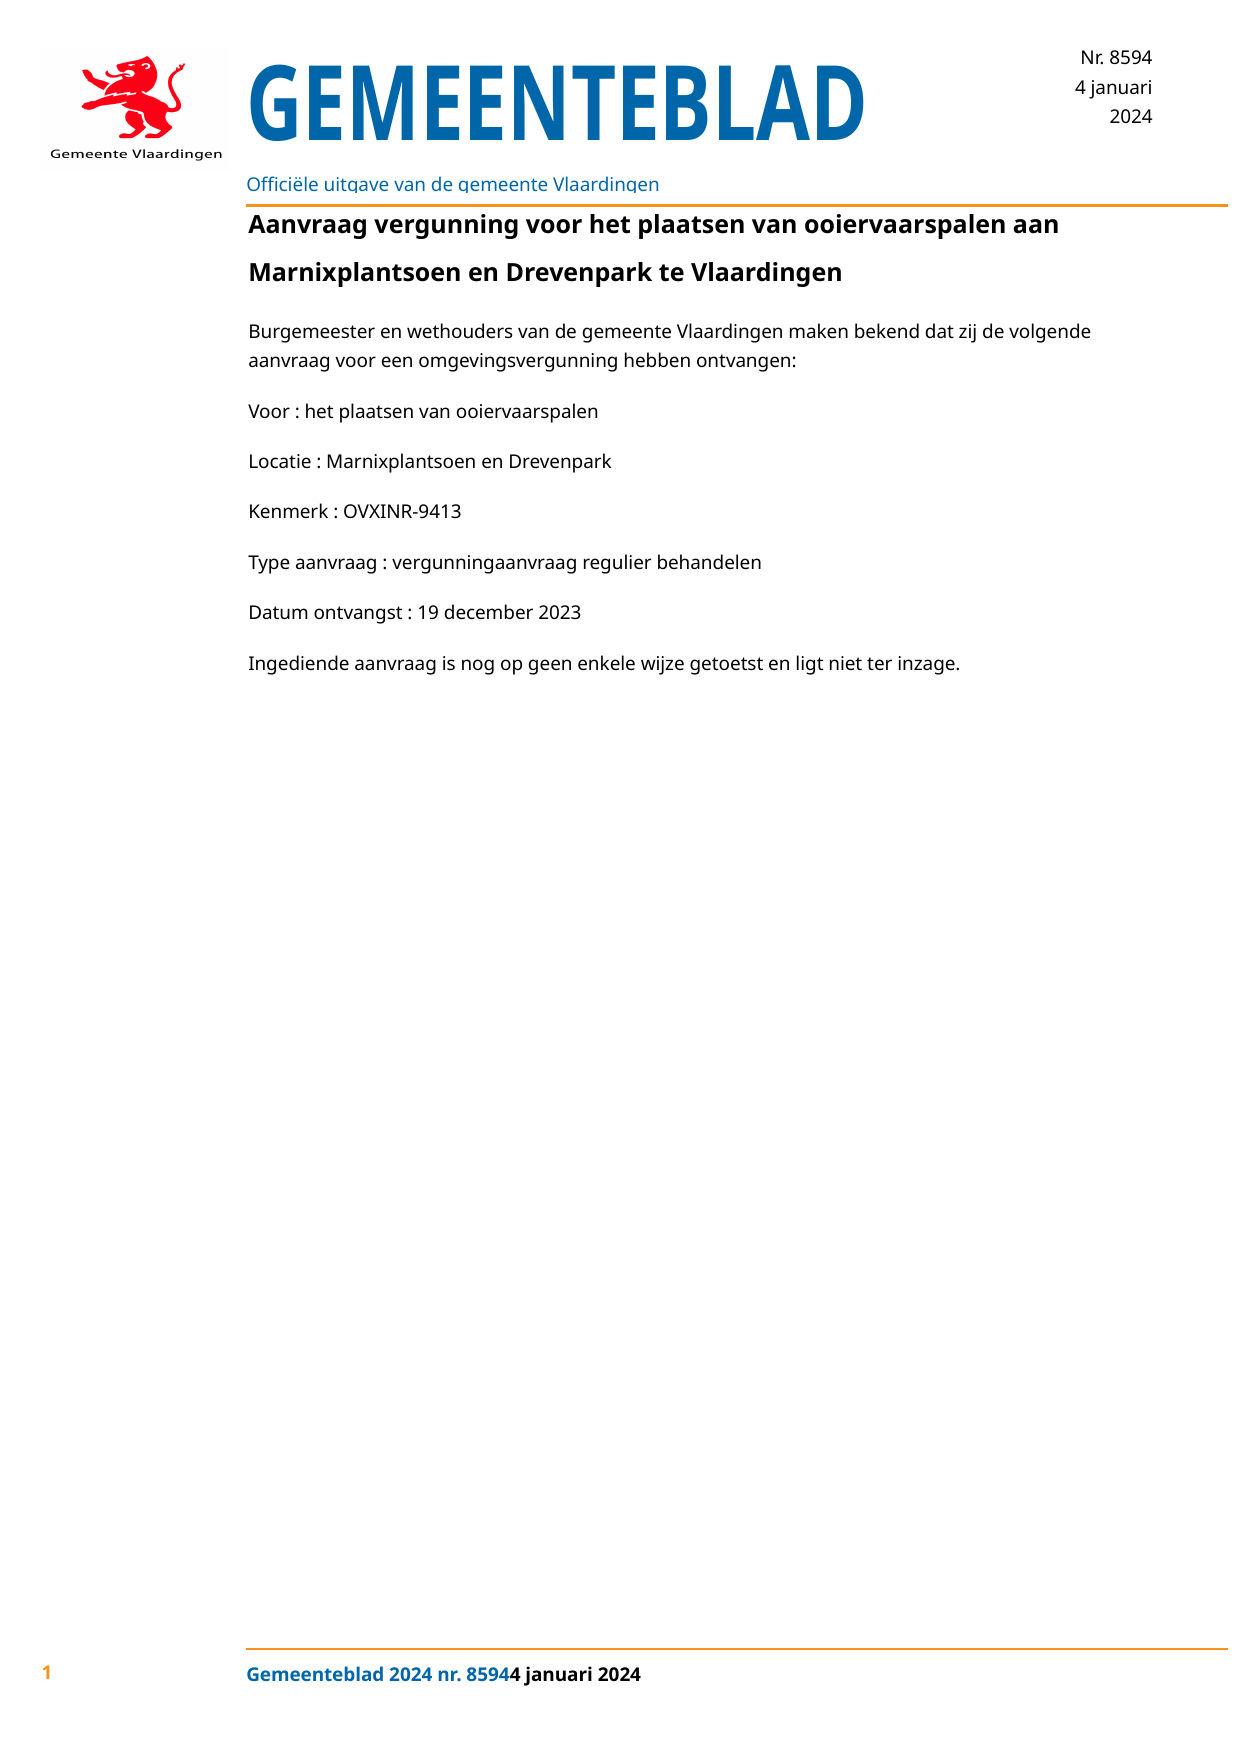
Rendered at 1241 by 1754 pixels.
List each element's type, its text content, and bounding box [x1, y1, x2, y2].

text Kenmerk : OVXINR-9413 [248, 499, 1152, 524]
picture [41, 47, 231, 172]
text Datum ontvangst : 19 december 2023 [248, 599, 1152, 625]
text Locatie : Marnixplantsoen en Drevenpark [248, 448, 1152, 474]
text Burgemeester en wethouders van de gemeente Vlaardingen maken bekend dat zij de volgende aanvraag voor een omgevingsvergunning hebben ontvangen: [248, 318, 1152, 373]
text Type aanvraag : vergunningaanvraag regulier behandelen [248, 549, 1152, 575]
text Aanvraag vergunning voor het plaatsen van ooiervaarspalen aan Marnixplantsoen en Drevenpark te Vlaardingen [248, 207, 1152, 288]
text Ingediende aanvraag is nog op geen enkele wijze getoetst en ligt niet ter inzage. [248, 650, 1152, 676]
text Voor : het plaatsen van ooiervaarspalen [248, 398, 1152, 424]
